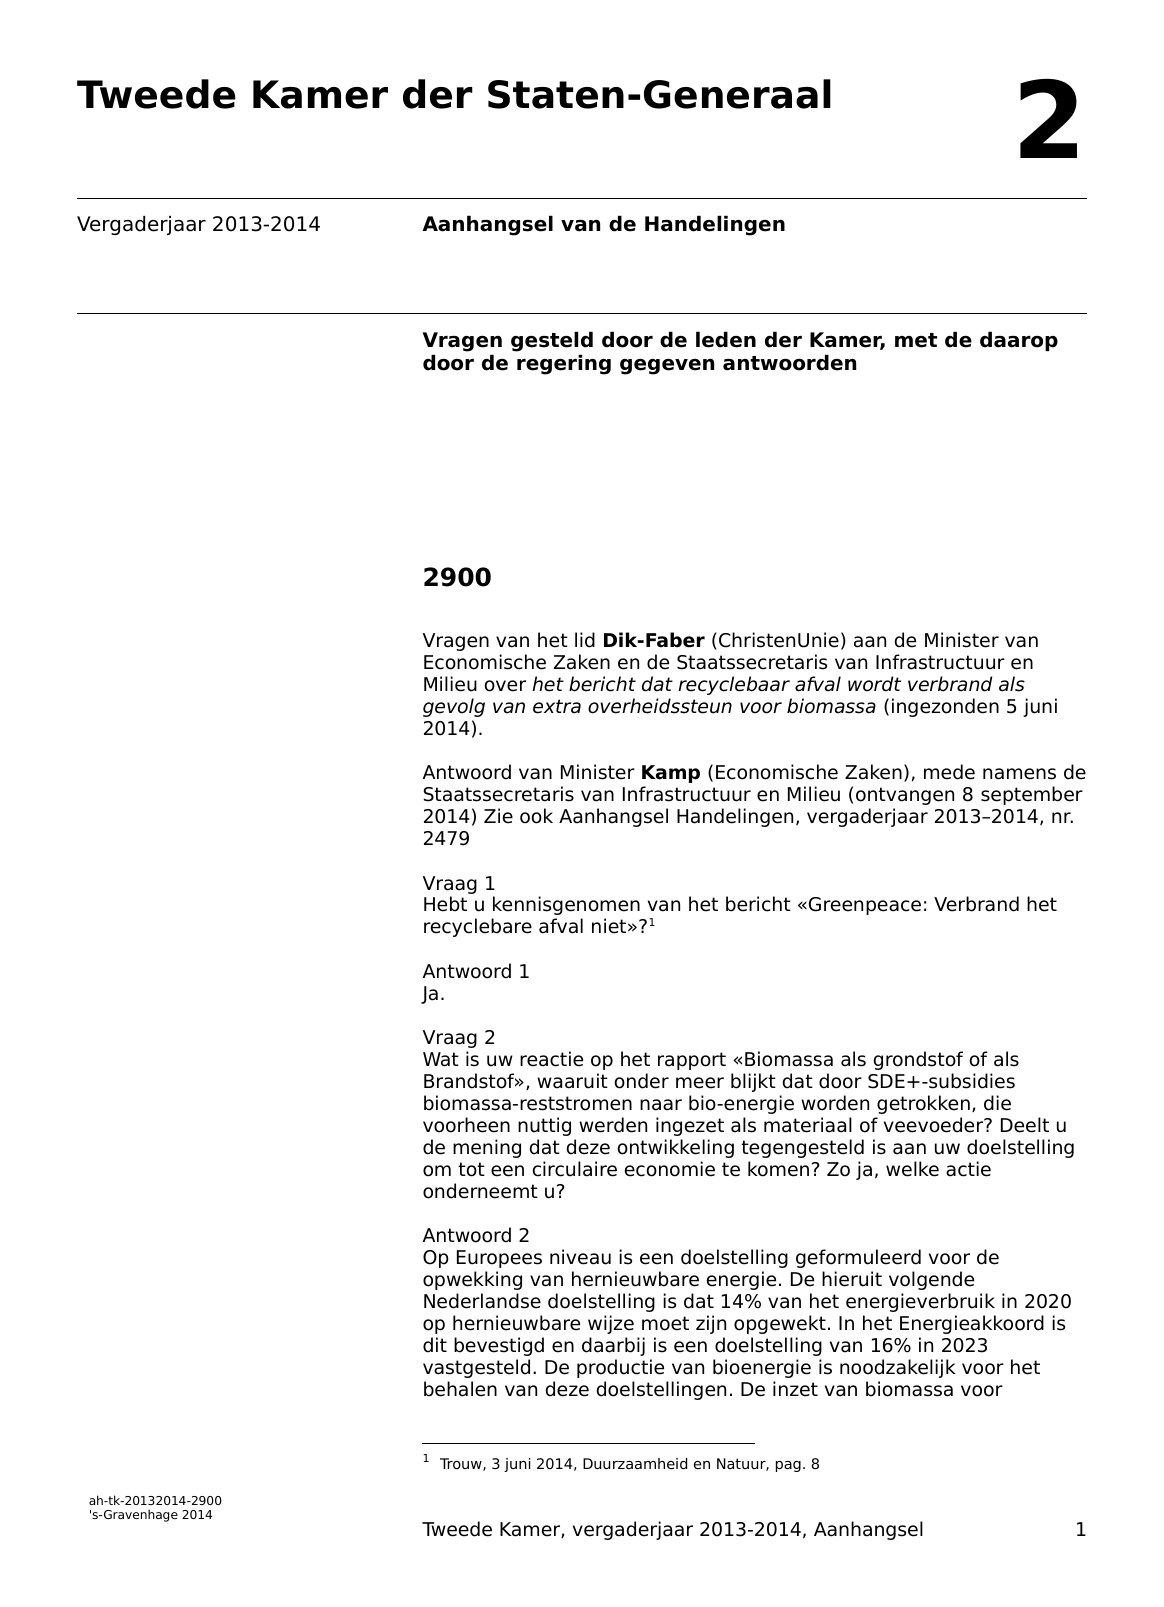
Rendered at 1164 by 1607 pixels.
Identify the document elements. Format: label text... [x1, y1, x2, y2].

text Antwoord van Minister Kamp (Economische Zaken), mede namens de Staatssecretaris van Infrastructuur en Milieu (ontvangen 8 september 2014) Zie ook Aanhangsel Handelingen, vergaderjaar 2013–2014, nr. 2479 [422, 762, 1087, 850]
text Trouw, 3 juni 2014, Duurzaamheid en Natuur, pag. 8 [422, 1452, 1087, 1474]
table_cell Aanhangsel van de Handelingen [422, 199, 1087, 313]
text Vragen van het lid Dik-Faber (ChristenUnie) aan de Minister van Economische Zaken en de Staatssecretaris van Infrastructuur en Milieu over het bericht dat recyclebaar afval wordt verbrand als gevolg van extra overheidssteun voor biomassa (ingezonden 5 juni 2014). [422, 630, 1087, 740]
table_header Tweede Kamer der Staten-Generaal [77, 59, 886, 198]
text Vraag 2 [422, 1027, 1087, 1049]
table_cell Vergaderjaar 2013-2014 [77, 199, 422, 313]
text Op Europees niveau is een doelstelling geformuleerd voor de opwekking van hernieuwbare energie. De hieruit volgende Nederlandse doelstelling is dat 14% van het energieverbruik in 2020 op hernieuwbare wijze moet zijn opgewekt. In het Energieakkoord is dit bevestigd en daarbij is een doelstelling van 16% in 2023 vastgesteld. De productie van bioenergie is noodzakelijk voor het behalen van deze doelstellingen. De inzet van biomassa voor [422, 1247, 1087, 1401]
text 2900 [422, 563, 1087, 592]
text 's-Gravenhage 2014 [88, 1508, 323, 1522]
text Wat is uw reactie op het rapport «Biomassa als grondstof of als Brandstof», waaruit onder meer blijkt dat door SDE+-subsidies biomassa-reststromen naar bio-energie worden getrokken, die voorheen nuttig werden ingezet als materiaal of veevoeder? Deelt u de mening dat deze ontwikkeling tegengesteld is aan uw doelstelling om tot een circulaire economie te komen? Zo ja, welke actie onderneemt u? [422, 1049, 1087, 1202]
text Hebt u kennisgenomen van het bericht «Greenpeace: Verbrand het recyclebare afval niet»? [422, 894, 1087, 938]
text Antwoord 1 [422, 961, 1087, 982]
table_cell Vragen gesteld door de leden der Kamer, met de daarop door de regering gegeven antwoorden [422, 314, 1087, 375]
table_header 2 [886, 59, 1087, 198]
text ah-tk-20132014-2900 [88, 1494, 323, 1508]
text Ja. [422, 982, 1087, 1004]
text Vraag 1 [422, 872, 1087, 894]
table_cell [77, 314, 422, 375]
text Antwoord 2 [422, 1225, 1087, 1247]
